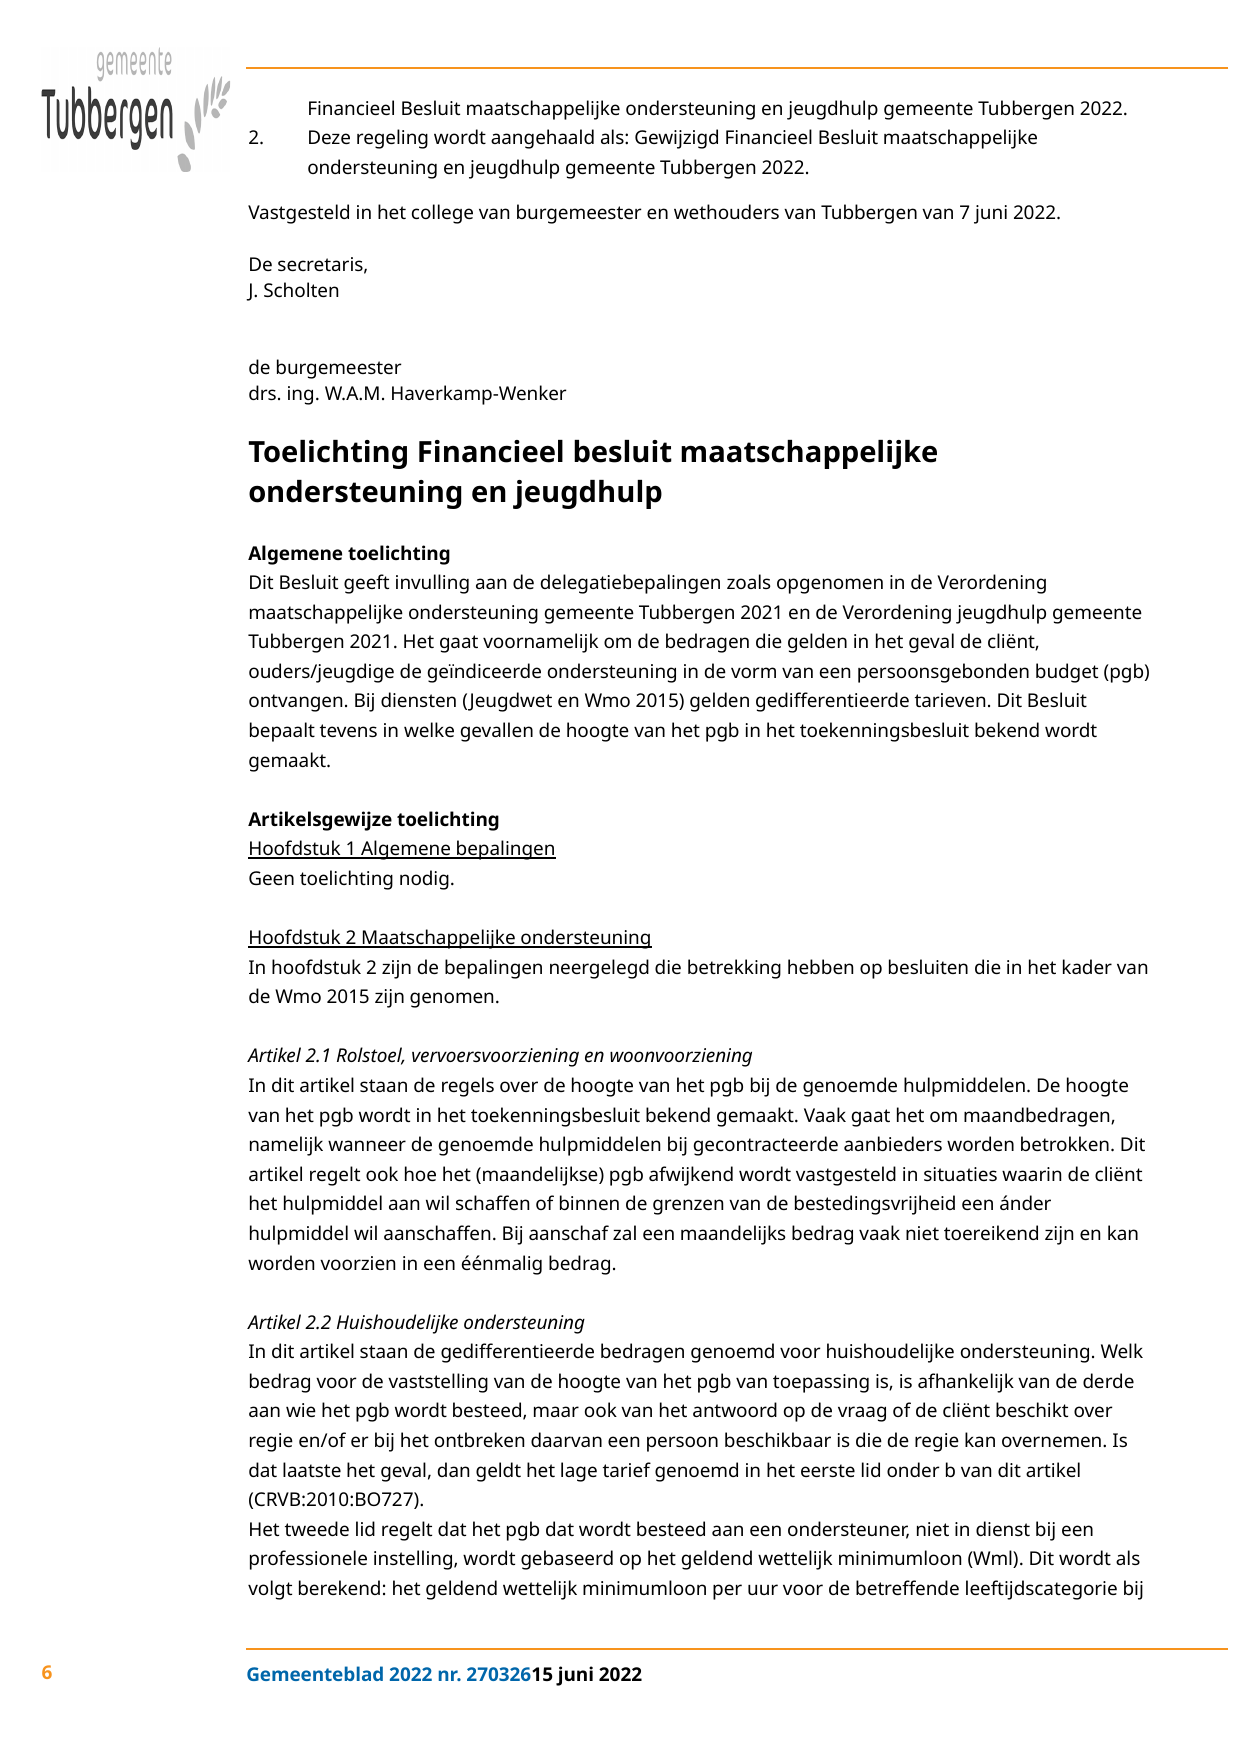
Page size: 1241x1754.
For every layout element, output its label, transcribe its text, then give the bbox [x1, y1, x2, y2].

text Toelichting Financieel besluit maatschappelijke ondersteuning en jeugdhulp [248, 431, 1152, 511]
text Artikel 2.2 Huishoudelijke ondersteuning [248, 1309, 1152, 1334]
text Vastgesteld in het college van burgemeester en wethouders van Tubbergen van 7 juni 2022. [248, 199, 1152, 225]
text Het tweede lid regelt dat het pgb dat wordt besteed aan een ondersteuner, niet in dienst bij een professionele instelling, wordt gebaseerd op het geldend wettelijk minimumloon (Wml). Dit wordt als volgt berekend: het geldend wettelijk minimumloon per uur voor de betreffende leeftijdscategorie bij [248, 1516, 1152, 1601]
text In dit artikel staan de gedifferentieerde bedragen genoemd voor huishoudelijke ondersteuning. Welk bedrag voor de vaststelling van de hoogte van het pgb van toepassing is, is afhankelijk van de derde aan wie het pgb wordt besteed, maar ook van het antwoord op de vraag of de cliënt beschikt over regie en/of er bij het ontbreken daarvan een persoon beschikbaar is die de regie kan overnemen. Is dat laatste het geval, dan geldt het lage tarief genoemd in het eerste lid onder b van dit artikel (CRVB:2010:BO727). [248, 1338, 1152, 1512]
text Artikel 2.1 Rolstoel, vervoersvoorziening en woonvoorziening [248, 1043, 1152, 1068]
text Geen toelichting nodig. [248, 865, 1152, 891]
text Dit Besluit geeft invulling aan de delegatiebepalingen zoals opgenomen in de Verordening maatschappelijke ondersteuning gemeente Tubbergen 2021 en de Verordening jeugdhulp gemeente Tubbergen 2021. Het gaat voornamelijk om de bedragen die gelden in het geval de cliënt, ouders/jeugdige de geïndiceerde ondersteuning in de vorm van een persoonsgebonden budget (pgb) ontvangen. Bij diensten (Jeugdwet en Wmo 2015) gelden gedifferentieerde tarieven. Dit Besluit bepaalt tevens in welke gevallen de hoogte van het pgb in het toekenningsbesluit bekend wordt gemaakt. [248, 569, 1152, 772]
text In dit artikel staan de regels over de hoogte van het pgb bij de genoemde hulpmiddelen. De hoogte van het pgb wordt in het toekenningsbesluit bekend gemaakt. Vaak gaat het om maandbedragen, namelijk wanneer de genoemde hulpmiddelen bij gecontracteerde aanbieders worden betrokken. Dit artikel regelt ook hoe het (maandelijkse) pgb afwijkend wordt vastgesteld in situaties waarin de cliënt het hulpmiddel aan wil schaffen of binnen de grenzen van de bestedingsvrijheid een ánder hulpmiddel wil aanschaffen. Bij aanschaf zal een maandelijks bedrag vaak niet toereikend zijn en kan worden voorzien in een éénmalig bedrag. [248, 1072, 1152, 1275]
text Hoofdstuk 2 Maatschappelijke ondersteuning [248, 924, 1152, 950]
text Hoofdstuk 1 Algemene bepalingen [248, 836, 1152, 861]
picture [41, 47, 231, 172]
text De secretaris, [248, 251, 1152, 277]
text Algemene toelichting [248, 540, 1152, 565]
list Deze regeling wordt aangehaald als: Gewijzigd Financieel Besluit maatschappelijke ondersteuning en jeugdhulp gemeente Tubbergen 2022. [248, 124, 1152, 180]
list Financieel Besluit maatschappelijke ondersteuning en jeugdhulp gemeente Tubbergen 2022. [248, 95, 1152, 121]
text drs. ing. W.A.M. Haverkamp-Wenker [248, 380, 1152, 405]
text In hoofdstuk 2 zijn de bepalingen neergelegd die betrekking hebben op besluiten die in het kader van de Wmo 2015 zijn genomen. [248, 954, 1152, 1009]
text J. Scholten [248, 277, 1152, 302]
text Artikelsgewijze toelichting [248, 806, 1152, 832]
text de burgemeester [248, 354, 1152, 380]
